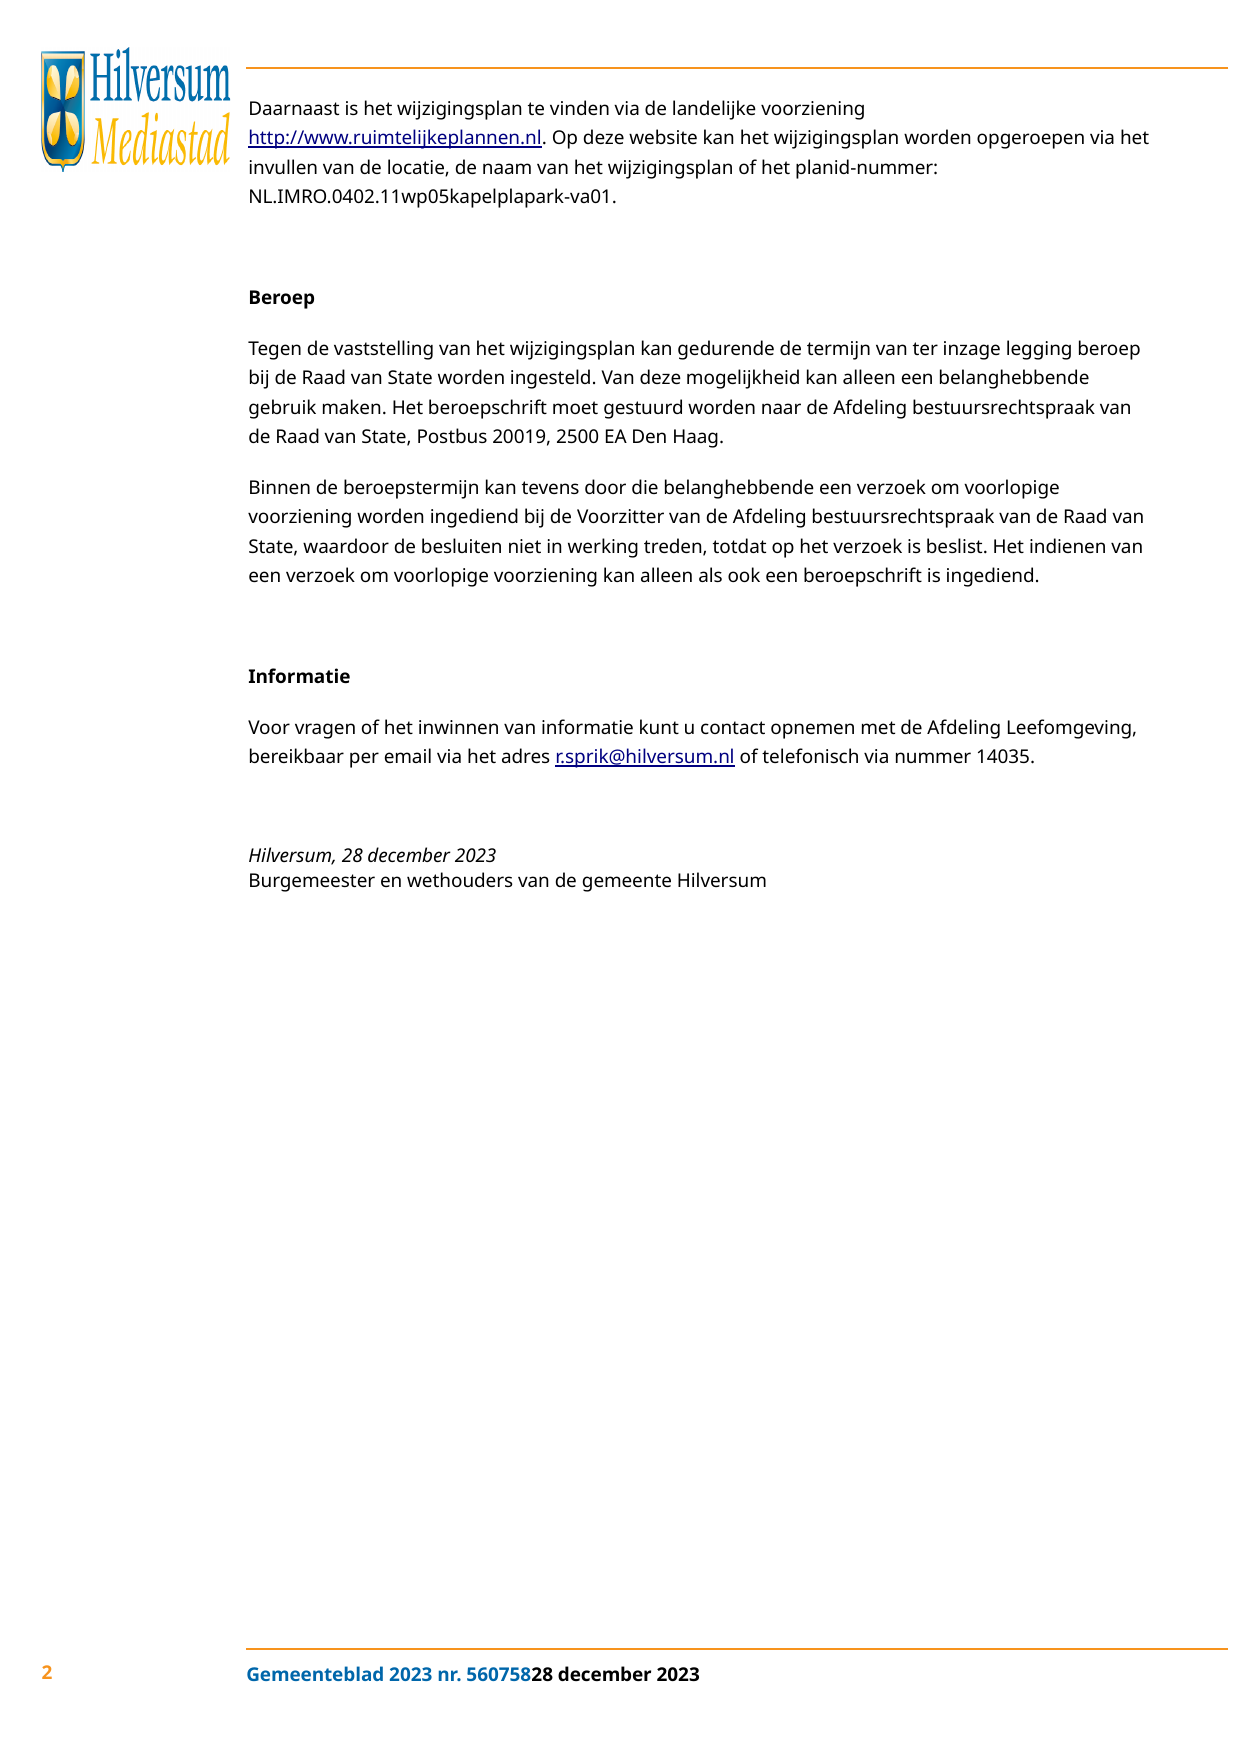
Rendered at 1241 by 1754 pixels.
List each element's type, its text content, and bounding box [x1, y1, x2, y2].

text Voor vragen of het inwinnen van informatie kunt u contact opnemen met de Afdeling Leefomgeving, bereikbaar per email via het adres r.sprik@hilversum.nl of telefonisch via nummer 14035. [248, 714, 1152, 769]
text Hilversum, 28 december 2023 [248, 842, 1152, 867]
text Binnen de beroepstermijn kan tevens door die belanghebbende een verzoek om voorlopige voorziening worden ingediend bij de Voorzitter van de Afdeling bestuursrechtspraak van de Raad van State, waardoor de besluiten niet in werking treden, totdat op het verzoek is beslist. Het indienen van een verzoek om voorlopige voorziening kan alleen als ook een beroepschrift is ingediend. [248, 474, 1152, 588]
text Daarnaast is het wijzigingsplan te vinden via de landelijke voorziening http://www.ruimtelijkeplannen.nl. Op deze website kan het wijzigingsplan worden opgeroepen via het invullen van de locatie, de naam van het wijzigingsplan of het planid-nummer: NL.IMRO.0402.11wp05kapelplapark-va01. [248, 95, 1152, 209]
picture [41, 47, 231, 172]
text Burgemeester en wethouders van de gemeente Hilversum [248, 867, 1152, 893]
text Beroep [248, 284, 1152, 310]
text Tegen de vaststelling van het wijzigingsplan kan gedurende de termijn van ter inzage legging beroep bij de Raad van State worden ingesteld. Van deze mogelijkheid kan alleen een belanghebbende gebruik maken. Het beroepschrift moet gestuurd worden naar de Afdeling bestuursrechtspraak van de Raad van State, Postbus 20019, 2500 EA Den Haag. [248, 335, 1152, 449]
text Informatie [248, 663, 1152, 689]
